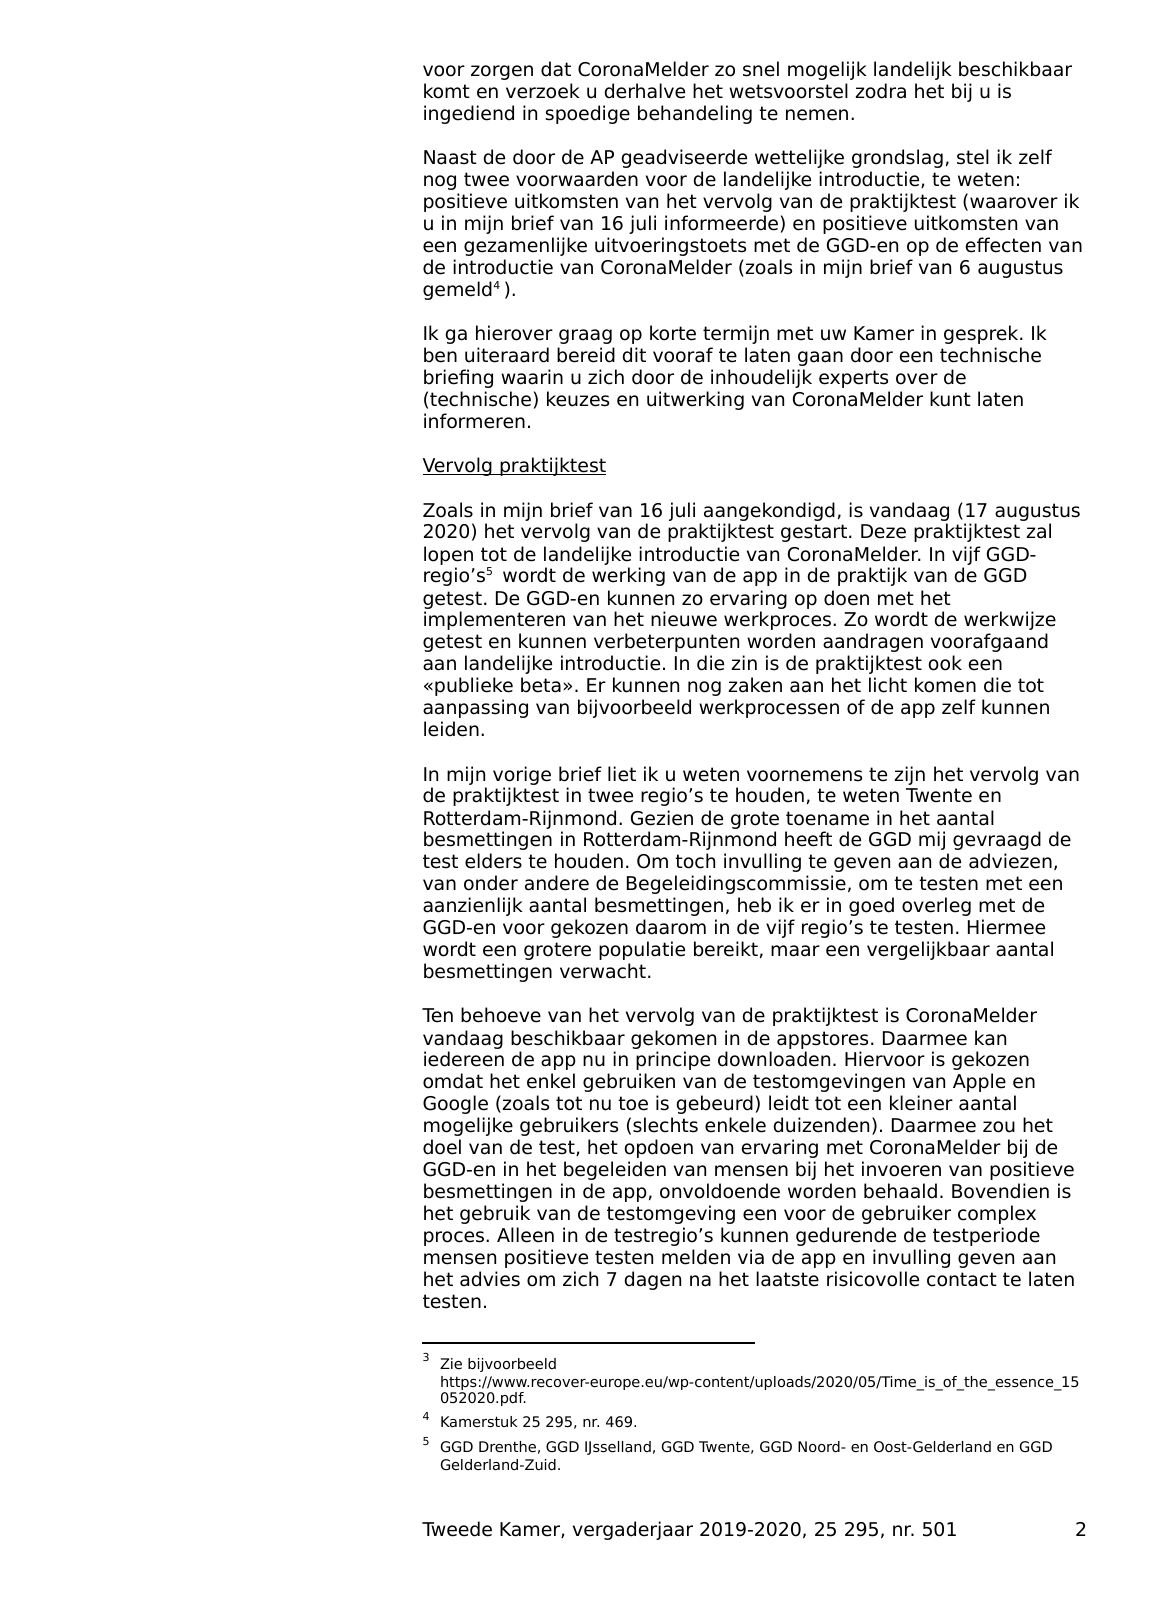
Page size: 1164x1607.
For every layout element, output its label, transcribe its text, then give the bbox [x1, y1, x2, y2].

text In mijn vorige brief liet ik u weten voornemens te zijn het vervolg van de praktijktest in twee regio’s te houden, te weten Twente en Rotterdam-Rijnmond. Gezien de grote toename in het aantal besmettingen in Rotterdam-Rijnmond heeft de GGD mij gevraagd de test elders te houden. Om toch invulling te geven aan de adviezen, van onder andere de Begeleidingscommissie, om te testen met een aanzienlijk aantal besmettingen, heb ik er in goed overleg met de GGD-en voor gekozen daarom in de vijf regio’s te testen. Hiermee wordt een grotere populatie bereikt, maar een vergelijkbaar aantal besmettingen verwacht. [422, 763, 1087, 983]
text GGD Drenthe, GGD IJsselland, GGD Twente, GGD Noord- en Oost-Gelderland en GGD Gelderland-Zuid. [422, 1435, 1087, 1474]
text Ik ga hierover graag op korte termijn met uw Kamer in gesprek. Ik ben uiteraard bereid dit vooraf te laten gaan door een technische briefing waarin u zich door de inhoudelijk experts over de (technische) keuzes en uitwerking van CoronaMelder kunt laten informeren. [422, 323, 1087, 433]
text Kamerstuk 25 295, nr. 469. [422, 1410, 1087, 1432]
text Zie bijvoorbeeld https://www.recover-europe.eu/wp-content/uploads/2020/05/Time_is_of_the_essence_15052020.pdf. [422, 1352, 1087, 1407]
text voor zorgen dat CoronaMelder zo snel mogelijk landelijk beschikbaar komt en verzoek u derhalve het wetsvoorstel zodra het bij u is ingediend in spoedige behandeling te nemen. [422, 59, 1087, 125]
subtitle Vervolg praktijktest [422, 455, 1087, 477]
text Zoals in mijn brief van 16 juli aangekondigd, is vandaag (17 augustus 2020) het vervolg van de praktijktest gestart. Deze praktijktest zal lopen tot de landelijke introductie van CoronaMelder. In vijf GGD-regio’s wordt de werking van de app in de praktijk van de GGD getest. De GGD-en kunnen zo ervaring op doen met het implementeren van het nieuwe werkproces. Zo wordt de werkwijze getest en kunnen verbeterpunten worden aandragen voorafgaand aan landelijke introductie. In die zin is de praktijktest ook een «publieke beta». Er kunnen nog zaken aan het licht komen die tot aanpassing van bijvoorbeeld werkprocessen of de app zelf kunnen leiden. [422, 499, 1087, 741]
text Ten behoeve van het vervolg van de praktijktest is CoronaMelder vandaag beschikbaar gekomen in de appstores. Daarmee kan iedereen de app nu in principe downloaden. Hiervoor is gekozen omdat het enkel gebruiken van de testomgevingen van Apple en Google (zoals tot nu toe is gebeurd) leidt tot een kleiner aantal mogelijke gebruikers (slechts enkele duizenden). Daarmee zou het doel van de test, het opdoen van ervaring met CoronaMelder bij de GGD-en in het begeleiden van mensen bij het invoeren van positieve besmettingen in de app, onvoldoende worden behaald. Bovendien is het gebruik van de testomgeving een voor de gebruiker complex proces. Alleen in de testregio’s kunnen gedurende de testperiode mensen positieve testen melden via de app en invulling geven aan het advies om zich 7 dagen na het laatste risicovolle contact te laten testen. [422, 1005, 1087, 1313]
text Naast de door de AP geadviseerde wettelijke grondslag, stel ik zelf nog twee voorwaarden voor de landelijke introductie, te weten: positieve uitkomsten van het vervolg van de praktijktest (waarover ik u in mijn brief van 16 juli informeerde) en positieve uitkomsten van een gezamenlijke uitvoeringstoets met de GGD-en op de effecten van de introductie van CoronaMelder (zoals in mijn brief van 6 augustus gemeld). [422, 147, 1087, 301]
